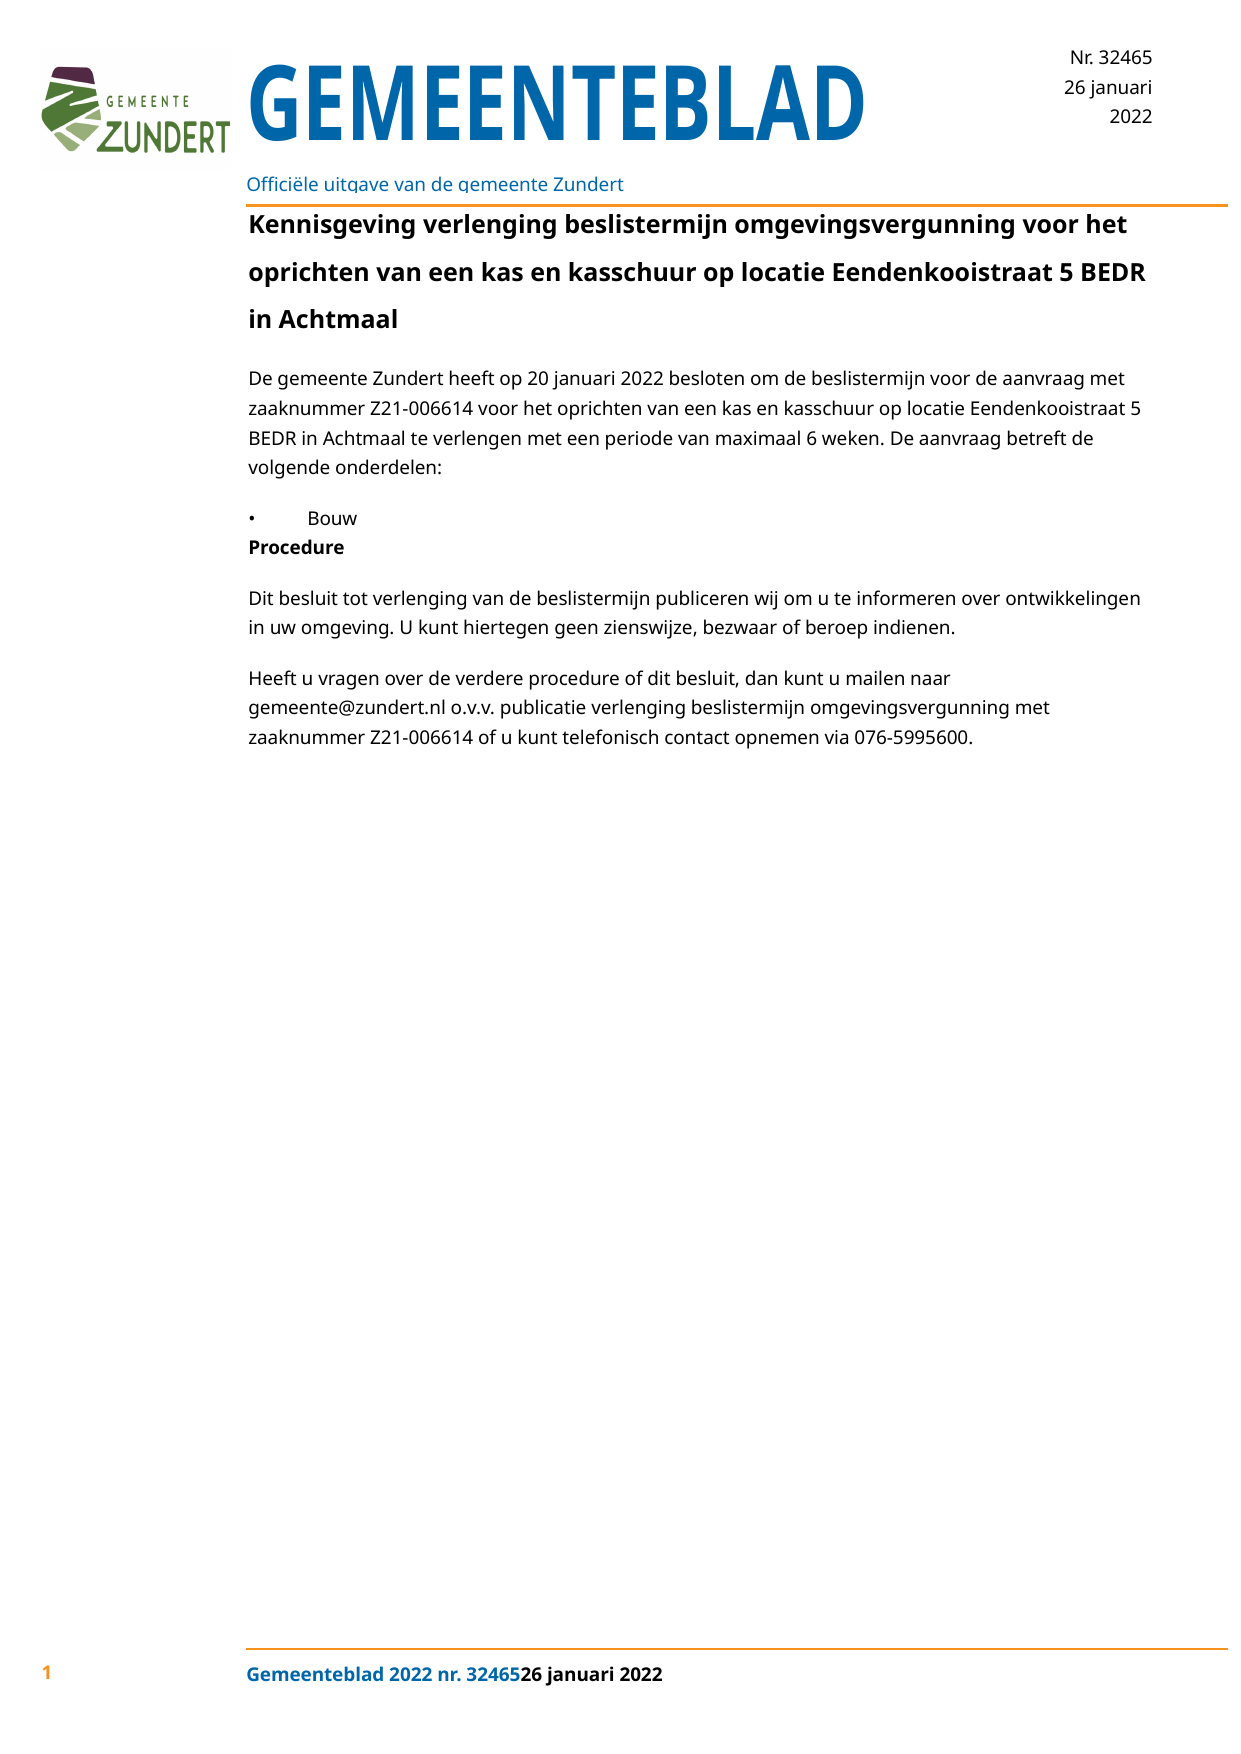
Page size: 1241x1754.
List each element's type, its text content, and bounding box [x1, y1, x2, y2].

picture [41, 47, 231, 172]
text Procedure [248, 534, 1152, 560]
list Bouw [248, 505, 1152, 530]
text Kennisgeving verlenging beslistermijn omgevingsvergunning voor het oprichten van een kas en kasschuur op locatie Eendenkooistraat 5 BEDR in Achtmaal [248, 207, 1152, 336]
text De gemeente Zundert heeft op 20 januari 2022 besloten om de beslistermijn voor de aanvraag met zaaknummer Z21-006614 voor het oprichten van een kas en kasschuur op locatie Eendenkooistraat 5 BEDR in Achtmaal te verlengen met een periode van maximaal 6 weken. De aanvraag betreft de volgende onderdelen: [248, 366, 1152, 480]
text Heeft u vragen over de verdere procedure of dit besluit, dan kunt u mailen naar gemeente@zundert.nl o.v.v. publicatie verlenging beslistermijn omgevingsvergunning met zaaknummer Z21-006614 of u kunt telefonisch contact opnemen via 076-5995600. [248, 665, 1152, 749]
text Dit besluit tot verlenging van de beslistermijn publiceren wij om u te informeren over ontwikkelingen in uw omgeving. U kunt hiertegen geen zienswijze, bezwaar of beroep indienen. [248, 585, 1152, 640]
